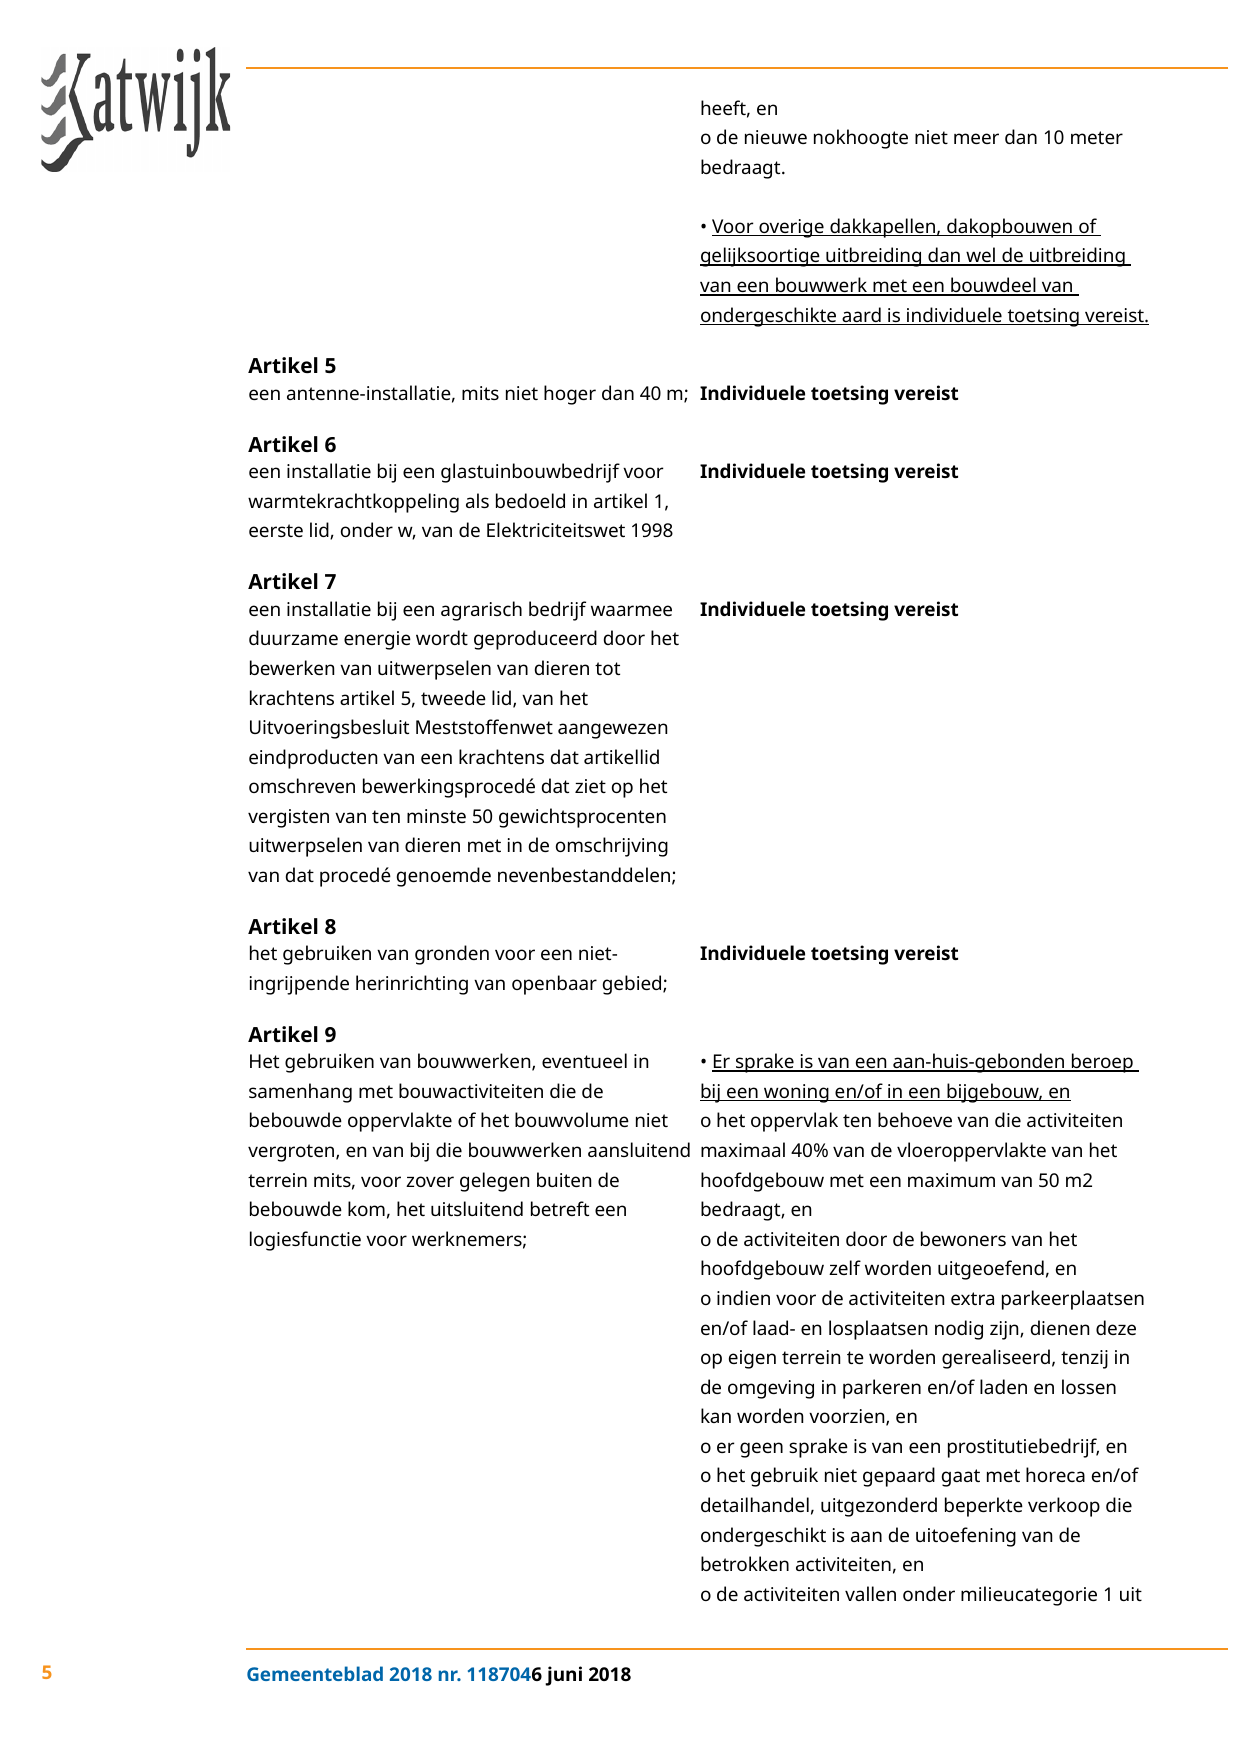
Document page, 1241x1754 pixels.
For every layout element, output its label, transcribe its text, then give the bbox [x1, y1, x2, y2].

table_header een antenne-installatie, mits niet hoger dan 40 m; [248, 380, 700, 406]
table_header Individuele toetsing vereist [700, 459, 1152, 543]
table_header • Er sprake is van een aan-huis-gebonden beroep bij een woning en/of in een bijgebouw, en o het oppervlak ten behoeve van die activiteiten maximaal 40% van de vloeroppervlakte van het hoofdgebouw met een maximum van 50 m2 bedraagt, en o de activiteiten door de bewoners van het hoofdgebouw zelf worden uitgeoefend, en o indien voor de activiteiten extra parkeerplaatsen en/of laad- en losplaatsen nodig zijn, dienen deze op eigen terrein te worden gerealiseerd, tenzij in de omgeving in parkeren en/of laden en lossen kan worden voorzien, en o er geen sprake is van een prostitutiebedrijf, en o het gebruik niet gepaard gaat met horeca en/of detailhandel, uitgezonderd beperkte verkoop die ondergeschikt is aan de uitoefening van de betrokken activiteiten, en o de activiteiten vallen onder milieucategorie 1 uit [700, 1049, 1152, 1607]
table_header Individuele toetsing vereist [700, 380, 1152, 406]
table_header een installatie bij een agrarisch bedrijf waarmee duurzame energie wordt geproduceerd door het bewerken van uitwerpselen van dieren tot krachtens artikel 5, tweede lid, van het Uitvoeringsbesluit Meststoffenwet aangewezen eindproducten van een krachtens dat artikellid omschreven bewerkingsprocedé dat ziet op het vergisten van ten minste 50 gewichtsprocenten uitwerpselen van dieren met in de omschrijving van dat procedé genoemde nevenbestanddelen; [248, 596, 700, 888]
table_header Individuele toetsing vereist [700, 596, 1152, 888]
text Artikel 6 [248, 430, 1152, 458]
table_header Het gebruiken van bouwwerken, eventueel in samenhang met bouwactiviteiten die de bebouwde oppervlakte of het bouwvolume niet vergroten, en van bij die bouwwerken aansluitend terrein mits, voor zover gelegen buiten de bebouwde kom, het uitsluitend betreft een logiesfunctie voor werknemers; [248, 1049, 700, 1607]
text Artikel 5 [248, 352, 1152, 380]
table_header het gebruiken van gronden voor een niet-ingrijpende herinrichting van openbaar gebied; [248, 941, 700, 996]
picture [41, 47, 231, 172]
text Artikel 9 [248, 1020, 1152, 1048]
table_header heeft, en o de nieuwe nokhoogte niet meer dan 10 meter bedraagt. • Voor overige dakkapellen, dakopbouwen of gelijksoortige uitbreiding dan wel de uitbreiding van een bouwwerk met een bouwdeel van ondergeschikte aard is individuele toetsing vereist. [700, 95, 1152, 328]
text Artikel 8 [248, 912, 1152, 941]
text Artikel 7 [248, 567, 1152, 596]
table_header [248, 95, 700, 328]
table_header Individuele toetsing vereist [700, 941, 1152, 996]
table_header een installatie bij een glastuinbouwbedrijf voor warmtekrachtkoppeling als bedoeld in artikel 1, eerste lid, onder w, van de Elektriciteitswet 1998 [248, 459, 700, 543]
